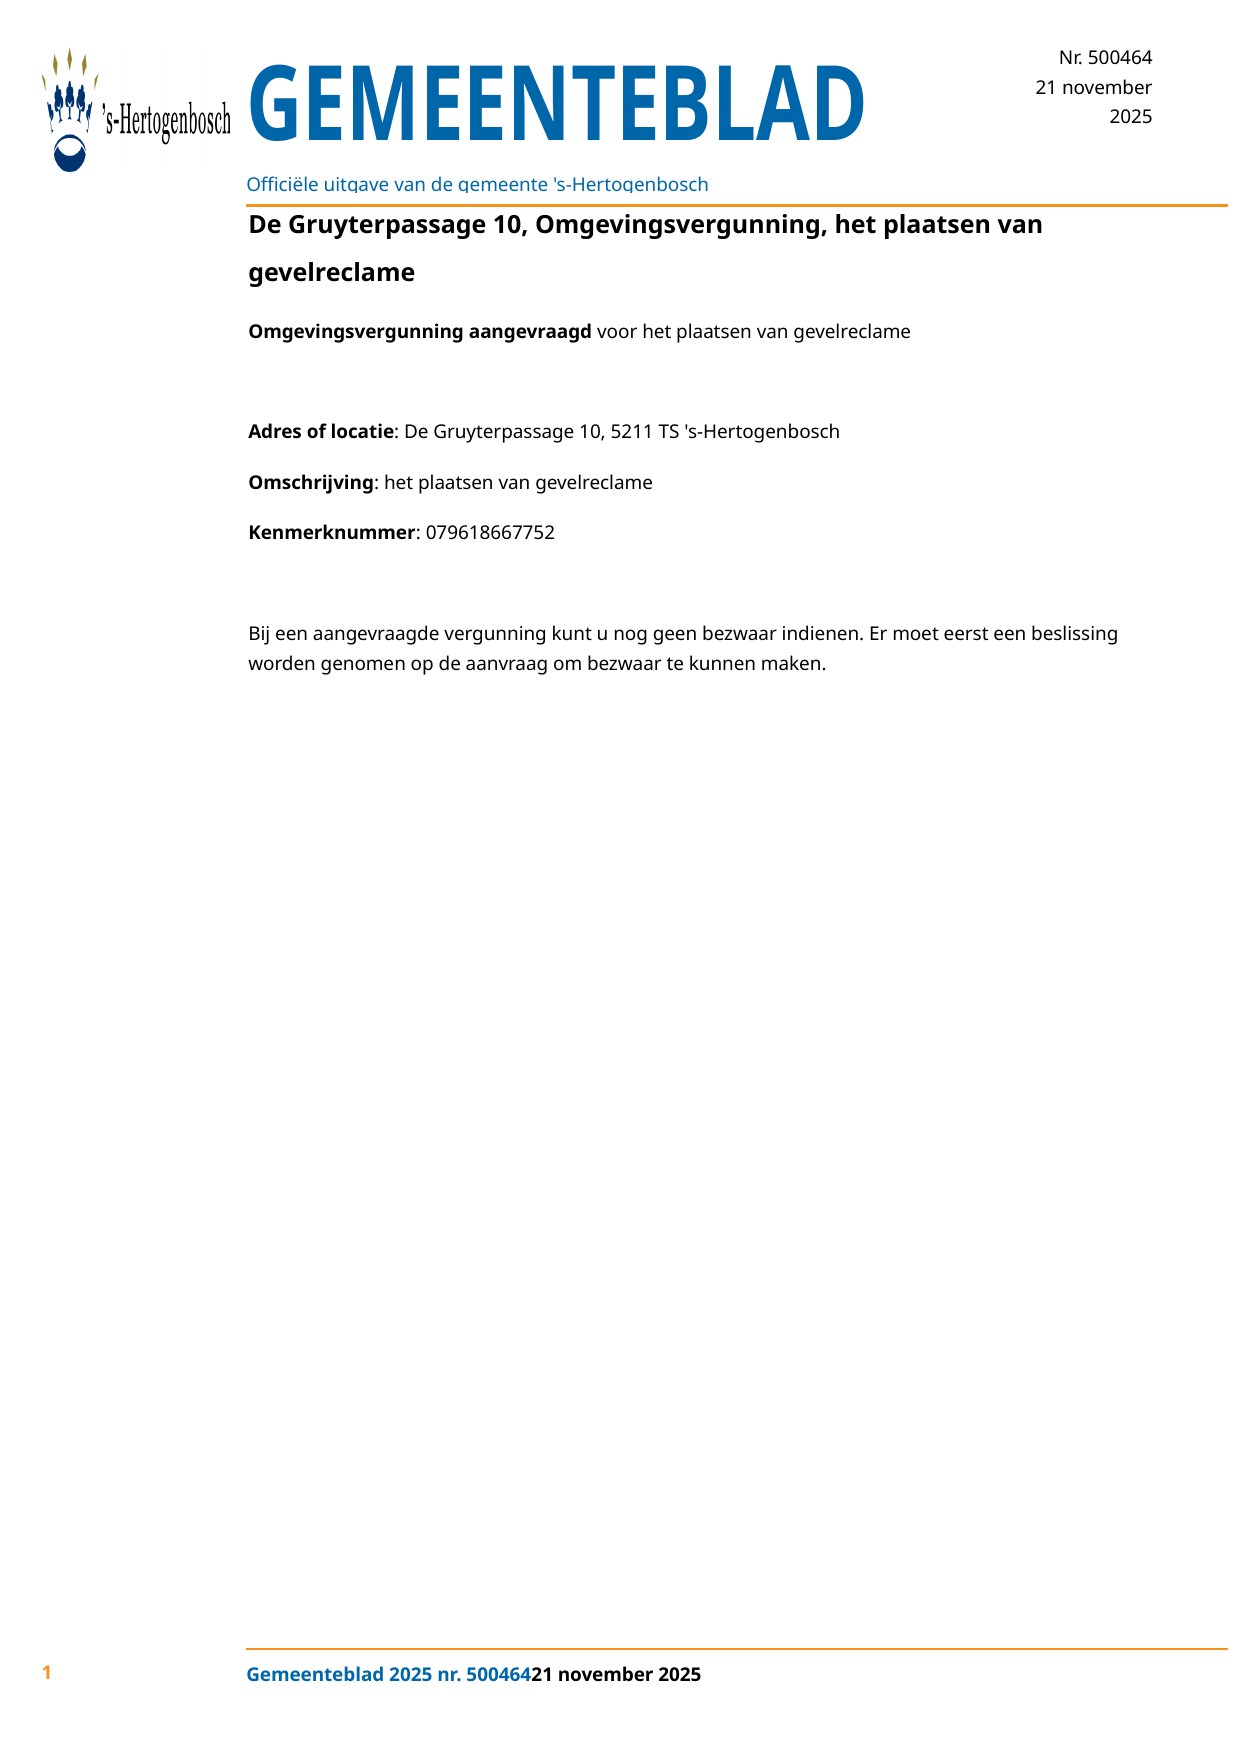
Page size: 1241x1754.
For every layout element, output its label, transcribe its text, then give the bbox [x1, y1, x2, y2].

text De Gruyterpassage 10, Omgevingsvergunning, het plaatsen van gevelreclame [248, 207, 1152, 288]
text Adres of locatie: De Gruyterpassage 10, 5211 TS 's-Hertogenbosch [248, 419, 1152, 444]
text Kenmerknummer: 079618667752 [248, 519, 1152, 545]
text Omgevingsvergunning aangevraagd voor het plaatsen van gevelreclame [248, 318, 1152, 344]
text Bij een aangevraagde vergunning kunt u nog geen bezwaar indienen. Er moet eerst een beslissing worden genomen op de aanvraag om bezwaar te kunnen maken. [248, 620, 1152, 676]
picture [41, 47, 231, 172]
text Omschrijving: het plaatsen van gevelreclame [248, 469, 1152, 495]
